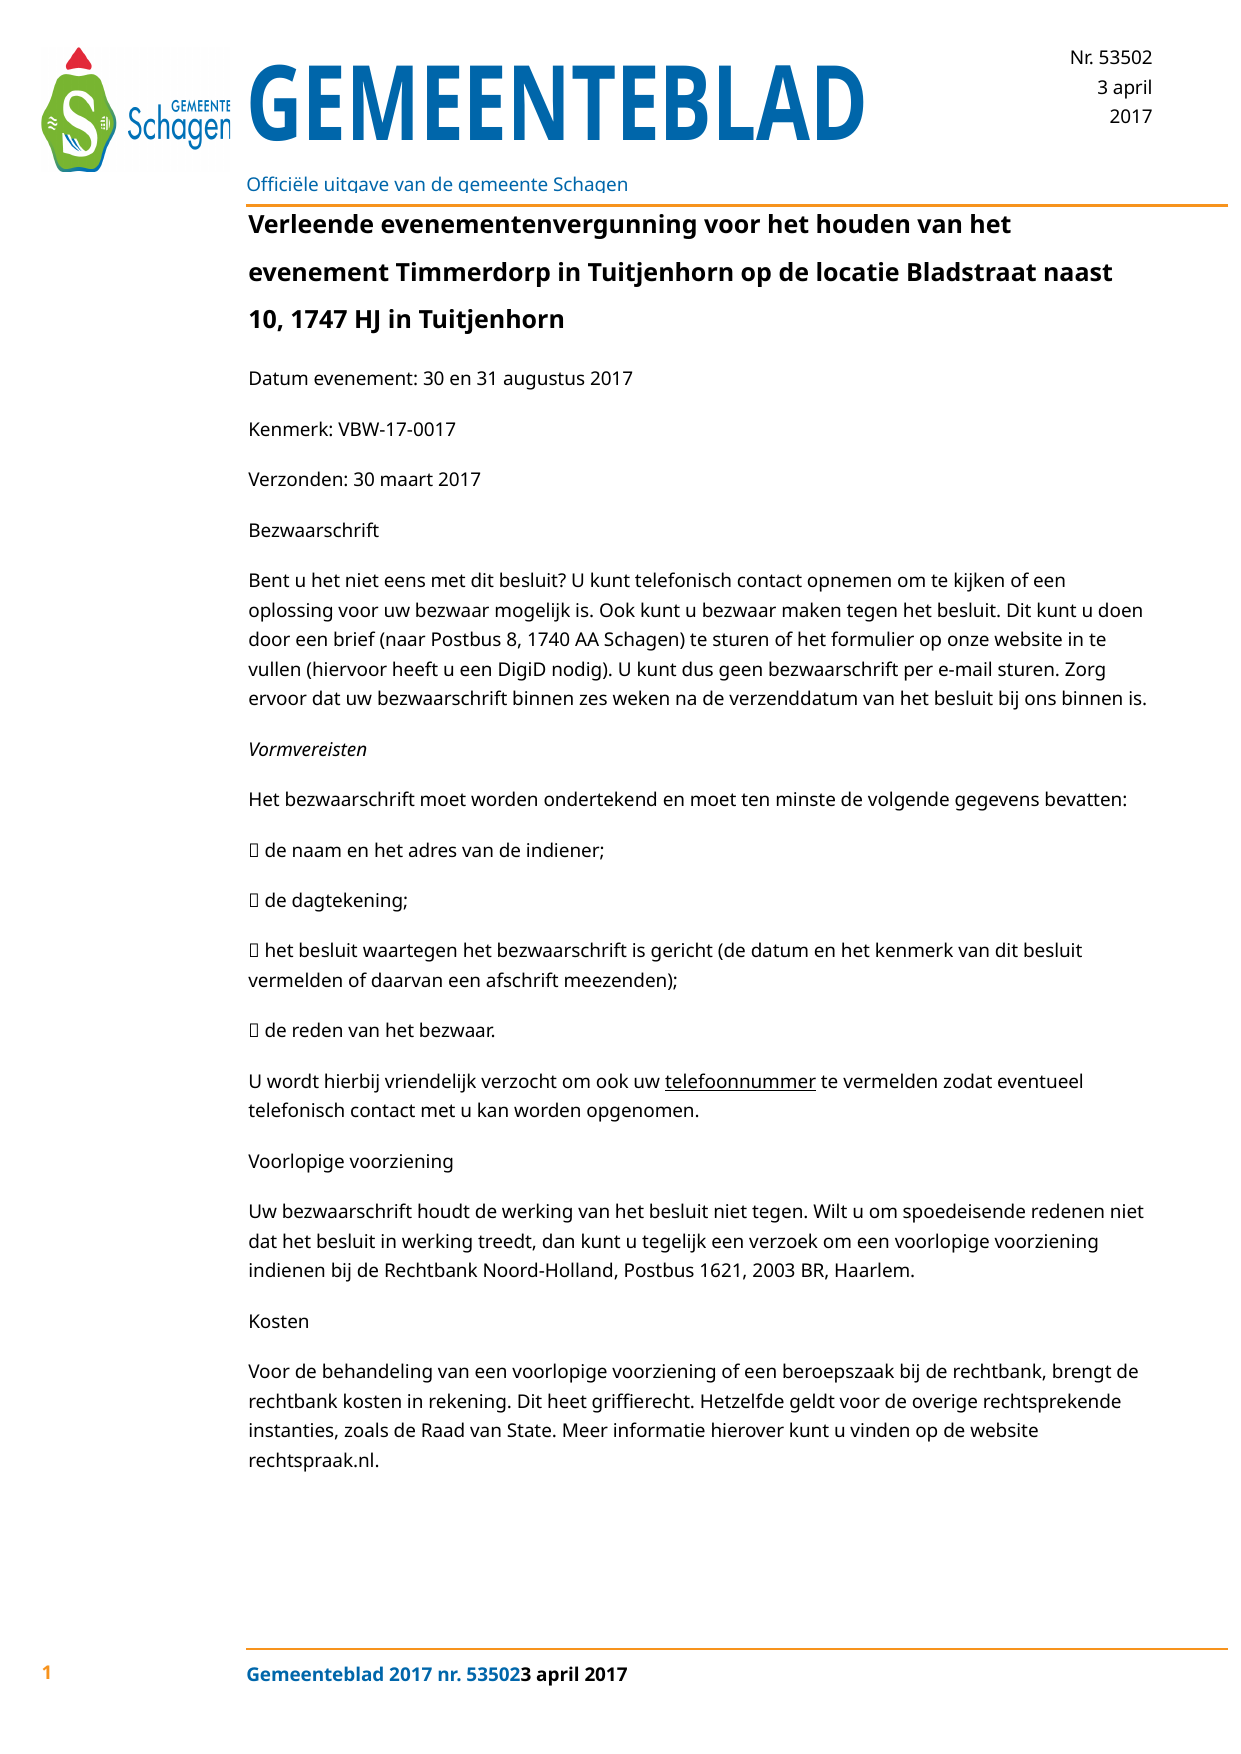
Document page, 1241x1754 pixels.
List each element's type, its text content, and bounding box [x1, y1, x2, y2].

text Kenmerk: VBW-17-0017 [248, 416, 1152, 442]
text Vormvereisten [248, 736, 1152, 762]
text Bezwaarschrift [248, 517, 1152, 542]
text  de naam en het adres van de indiener; [248, 837, 1152, 862]
picture [41, 47, 231, 172]
text Datum evenement: 30 en 31 augustus 2017 [248, 366, 1152, 391]
text Verleende evenementenvergunning voor het houden van het evenement Timmerdorp in Tuitjenhorn op de locatie Bladstraat naast 10, 1747 HJ in Tuitjenhorn [248, 207, 1152, 336]
text Het bezwaarschrift moet worden ondertekend en moet ten minste de volgende gegevens bevatten: [248, 786, 1152, 812]
text  de dagtekening; [248, 887, 1152, 913]
text Verzonden: 30 maart 2017 [248, 466, 1152, 492]
text Voor de behandeling van een voorlopige voorziening of een beroepszaak bij de rechtbank, brengt de rechtbank kosten in rekening. Dit heet griffierecht. Hetzelfde geldt voor de overige rechtsprekende instanties, zoals de Raad van State. Meer informatie hierover kunt u vinden op de website rechtspraak.nl. [248, 1358, 1152, 1473]
text Kosten [248, 1308, 1152, 1334]
text  de reden van het bezwaar. [248, 1018, 1152, 1043]
text  het besluit waartegen het bezwaarschrift is gericht (de datum en het kenmerk van dit besluit vermelden of daarvan een afschrift meezenden); [248, 938, 1152, 993]
text U wordt hierbij vriendelijk verzocht om ook uw telefoonnummer te vermelden zodat eventueel telefonisch contact met u kan worden opgenomen. [248, 1068, 1152, 1123]
text Bent u het niet eens met dit besluit? U kunt telefonisch contact opnemen om te kijken of een oplossing voor uw bezwaar mogelijk is. Ook kunt u bezwaar maken tegen het besluit. Dit kunt u doen door een brief (naar Postbus 8, 1740 AA Schagen) te sturen of het formulier op onze website in te vullen (hiervoor heeft u een DigiD nodig). U kunt dus geen bezwaarschrift per e-mail sturen. Zorg ervoor dat uw bezwaarschrift binnen zes weken na de verzenddatum van het besluit bij ons binnen is. [248, 567, 1152, 711]
text Voorlopige voorziening [248, 1148, 1152, 1174]
text Uw bezwaarschrift houdt de werking van het besluit niet tegen. Wilt u om spoedeisende redenen niet dat het besluit in werking treedt, dan kunt u tegelijk een verzoek om een voorlopige voorziening indienen bij de Rechtbank Noord-Holland, Postbus 1621, 2003 BR, Haarlem. [248, 1198, 1152, 1283]
